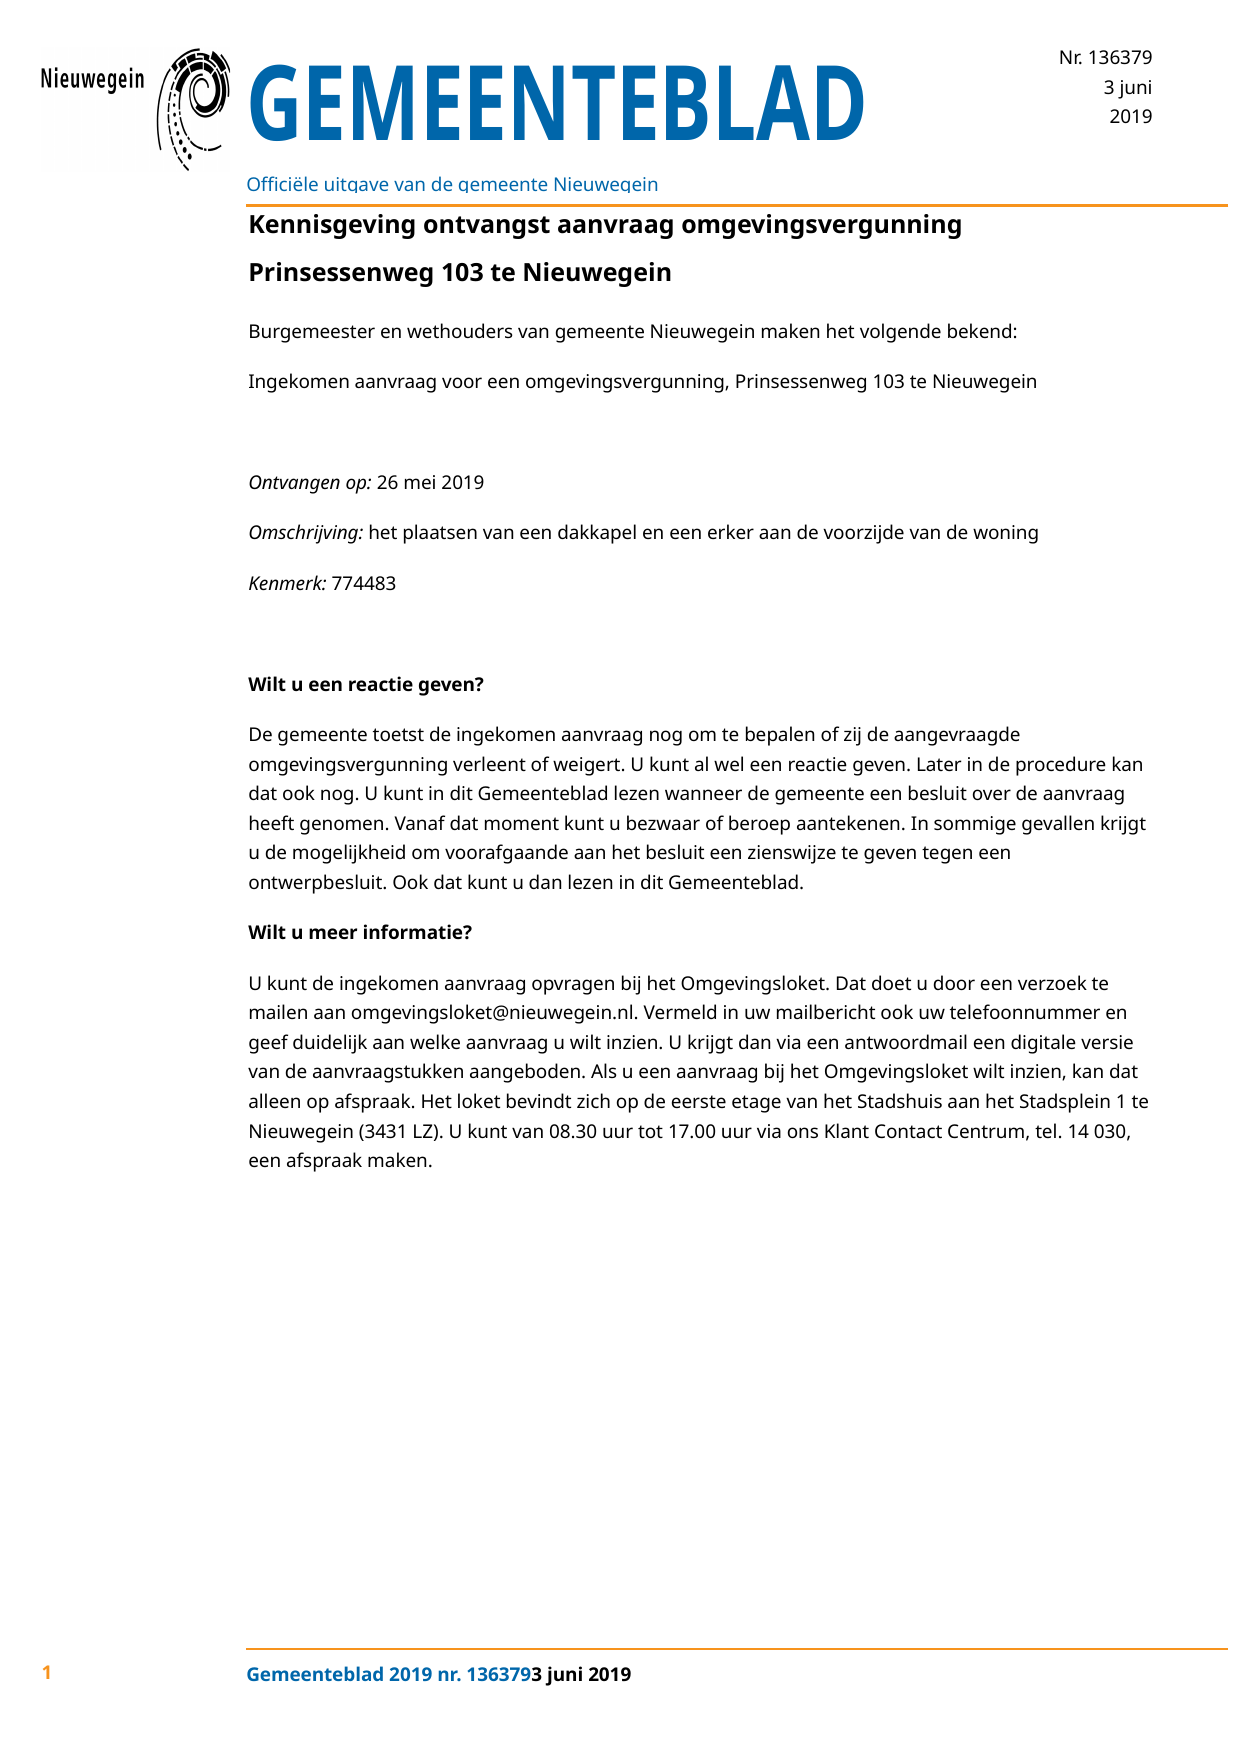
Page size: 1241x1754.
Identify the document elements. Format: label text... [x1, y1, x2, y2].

text Omschrijving: het plaatsen van een dakkapel en een erker aan de voorzijde van de woning [248, 519, 1152, 545]
picture [41, 47, 231, 172]
text Ontvangen op: 26 mei 2019 [248, 469, 1152, 495]
text Ingekomen aanvraag voor een omgevingsvergunning, Prinsessenweg 103 te Nieuwegein [248, 368, 1152, 394]
text U kunt de ingekomen aanvraag opvragen bij het Omgevingsloket. Dat doet u door een verzoek te mailen aan omgevingsloket@nieuwegein.nl. Vermeld in uw mailbericht ook uw telefoonnummer en geef duidelijk aan welke aanvraag u wilt inzien. U krijgt dan via een antwoordmail een digitale versie van de aanvraagstukken aangeboden. Als u een aanvraag bij het Omgevingsloket wilt inzien, kan dat alleen op afspraak. Het loket bevindt zich op de eerste etage van het Stadshuis aan het Stadsplein 1 te Nieuwegein (3431 LZ). U kunt van 08.30 uur tot 17.00 uur via ons Klant Contact Centrum, tel. 14 030, een afspraak maken. [248, 970, 1152, 1173]
text Kenmerk: 774483 [248, 570, 1152, 596]
text De gemeente toetst de ingekomen aanvraag nog om te bepalen of zij de aangevraagde omgevingsvergunning verleent of weigert. U kunt al wel een reactie geven. Later in de procedure kan dat ook nog. U kunt in dit Gemeenteblad lezen wanneer de gemeente een besluit over de aanvraag heeft genomen. Vanaf dat moment kunt u bezwaar of beroep aantekenen. In sommige gevallen krijgt u de mogelijkheid om voorafgaande aan het besluit een zienswijze te geven tegen een ontwerpbesluit. Ook dat kunt u dan lezen in dit Gemeenteblad. [248, 721, 1152, 895]
text Kennisgeving ontvangst aanvraag omgevingsvergunning Prinsessenweg 103 te Nieuwegein [248, 207, 1152, 288]
text Wilt u meer informatie? [248, 919, 1152, 945]
text Wilt u een reactie geven? [248, 671, 1152, 697]
text Burgemeester en wethouders van gemeente Nieuwegein maken het volgende bekend: [248, 318, 1152, 344]
